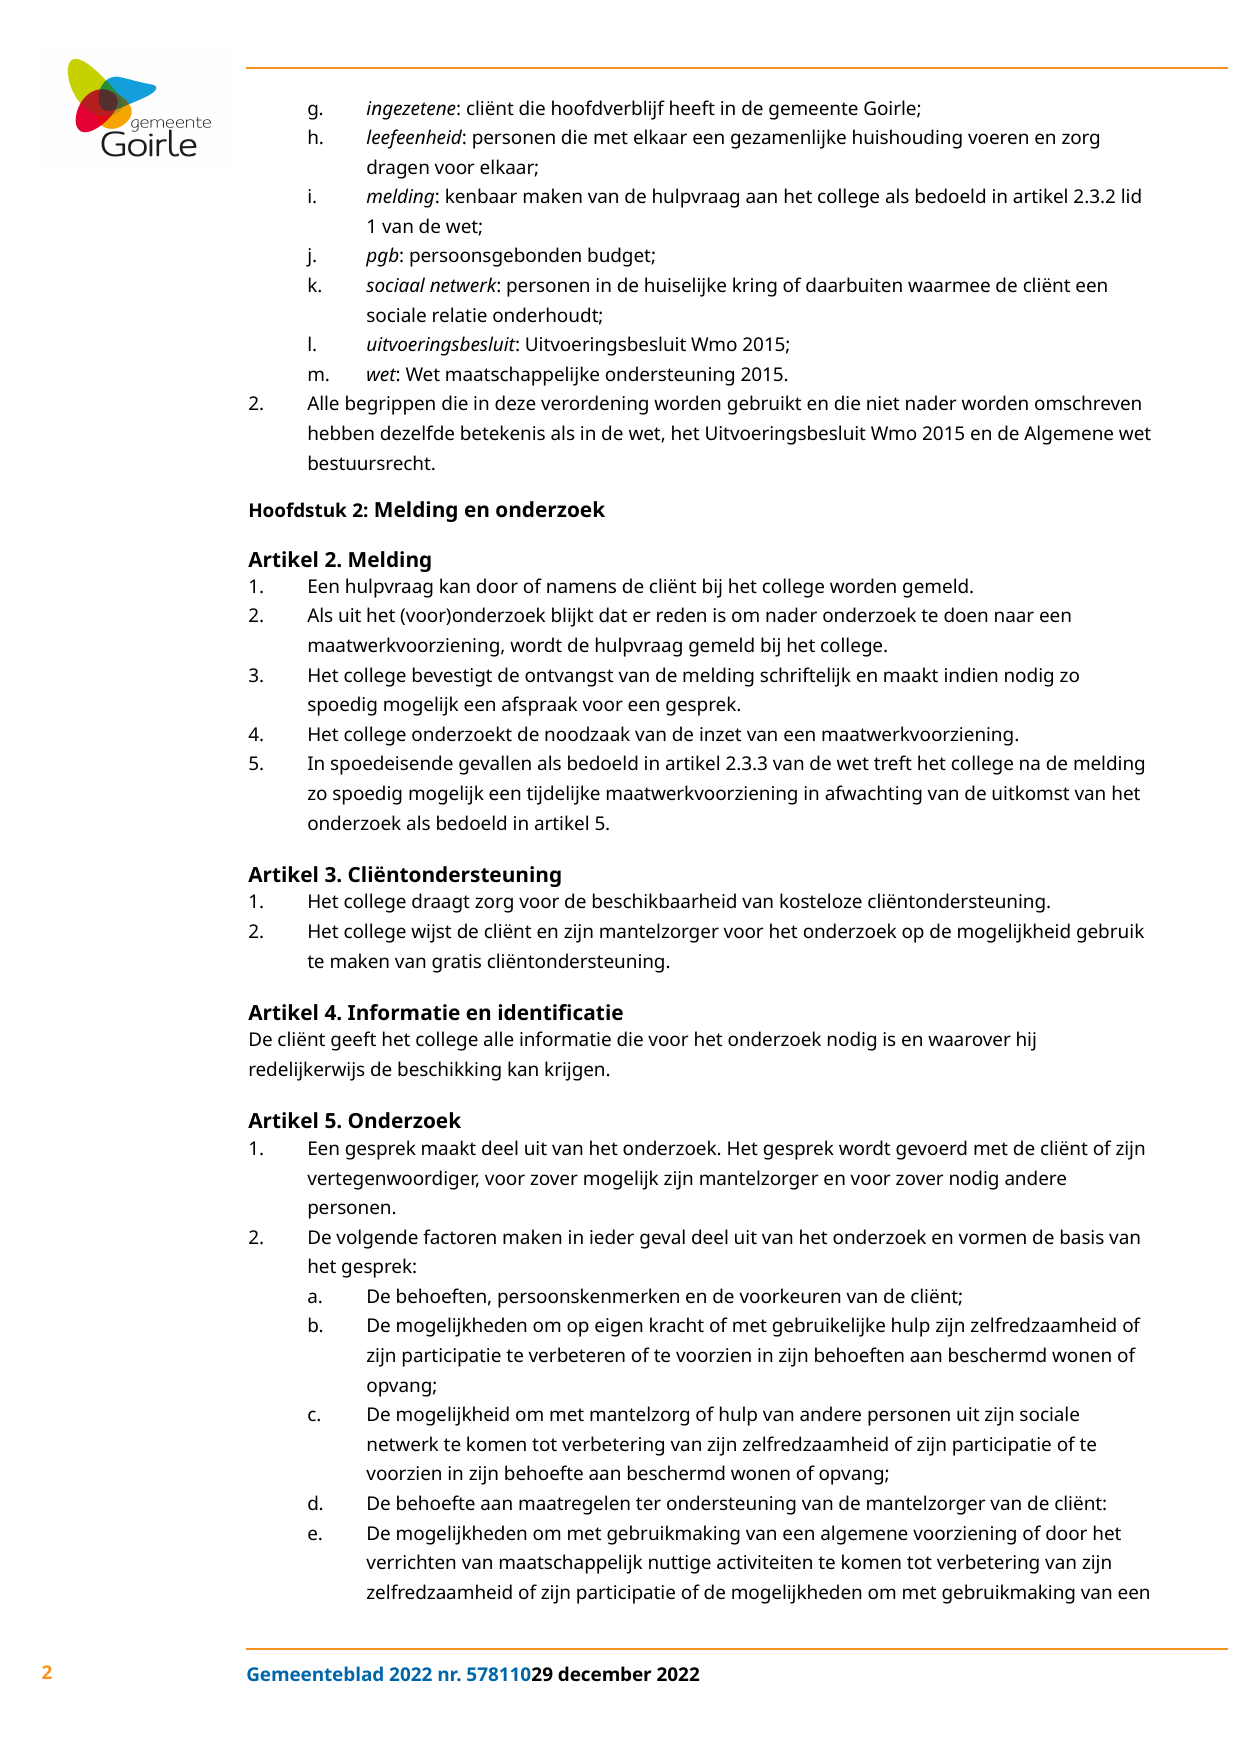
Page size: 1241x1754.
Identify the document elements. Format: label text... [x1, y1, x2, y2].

list De behoefte aan maatregelen ter ondersteuning van de mantelzorger van de cliënt: [307, 1490, 1152, 1516]
list Het college wijst de cliënt en zijn mantelzorger voor het onderzoek op de mogelijkheid gebruik te maken van gratis cliëntondersteuning. [248, 918, 1152, 973]
list melding: kenbaar maken van de hulpvraag aan het college als bedoeld in artikel 2.3.2 lid 1 van de wet; [307, 183, 1152, 239]
list pgb: persoonsgebonden budget; [307, 243, 1152, 268]
list De behoeften, persoonskenmerken en de voorkeuren van de cliënt; [307, 1283, 1152, 1309]
list Het college onderzoekt de noodzaak van de inzet van een maatwerkvoorziening. [248, 721, 1152, 747]
list Alle begrippen die in deze verordening worden gebruikt en die niet nader worden omschreven hebben dezelfde betekenis als in de wet, het Uitvoeringsbesluit Wmo 2015 en de Algemene wet bestuursrecht. [248, 391, 1152, 476]
list De mogelijkheden om met gebruikmaking van een algemene voorziening of door het verrichten van maatschappelijk nuttige activiteiten te komen tot verbetering van zijn zelfredzaamheid of zijn participatie of de mogelijkheden om met gebruikmaking van een [307, 1520, 1152, 1604]
list De mogelijkheden om op eigen kracht of met gebruikelijke hulp zijn zelfredzaamheid of zijn participatie te verbeteren of te voorzien in zijn behoeften aan beschermd wonen of opvang; [307, 1313, 1152, 1397]
text Artikel 2. Melding [248, 545, 1152, 573]
list ingezetene: cliënt die hoofdverblijf heeft in de gemeente Goirle; [307, 95, 1152, 121]
text Artikel 3. Cliëntondersteuning [248, 860, 1152, 889]
text Hoofdstuk 2: Melding en onderzoek [248, 495, 1152, 524]
list wet: Wet maatschappelijke ondersteuning 2015. [307, 361, 1152, 387]
text Artikel 4. Informatie en identificatie [248, 998, 1152, 1027]
list leefeenheid: personen die met elkaar een gezamenlijke huishouding voeren en zorg dragen voor elkaar; [307, 124, 1152, 180]
picture [41, 47, 231, 172]
list De mogelijkheid om met mantelzorg of hulp van andere personen uit zijn sociale netwerk te komen tot verbetering van zijn zelfredzaamheid of zijn participatie of te voorzien in zijn behoefte aan beschermd wonen of opvang; [307, 1401, 1152, 1486]
list Het college bevestigt de ontvangst van de melding schriftelijk en maakt indien nodig zo spoedig mogelijk een afspraak voor een gesprek. [248, 662, 1152, 717]
list Een hulpvraag kan door of namens de cliënt bij het college worden gemeld. [248, 573, 1152, 599]
text De cliënt geeft het college alle informatie die voor het onderzoek nodig is en waarover hij redelijkerwijs de beschikking kan krijgen. [248, 1027, 1152, 1082]
list sociaal netwerk: personen in de huiselijke kring of daarbuiten waarmee de cliënt een sociale relatie onderhoudt; [307, 272, 1152, 328]
list De volgende factoren maken in ieder geval deel uit van het onderzoek en vormen de basis van het gesprek: [248, 1224, 1152, 1279]
list In spoedeisende gevallen als bedoeld in artikel 2.3.3 van de wet treft het college na de melding zo spoedig mogelijk een tijdelijke maatwerkvoorziening in afwachting van de uitkomst van het onderzoek als bedoeld in artikel 5. [248, 751, 1152, 836]
list Als uit het (voor)onderzoek blijkt dat er reden is om nader onderzoek te doen naar een maatwerkvoorziening, wordt de hulpvraag gemeld bij het college. [248, 603, 1152, 658]
list Het college draagt zorg voor de beschikbaarheid van kosteloze cliëntondersteuning. [248, 889, 1152, 914]
text Artikel 5. Onderzoek [248, 1107, 1152, 1135]
list Een gesprek maakt deel uit van het onderzoek. Het gesprek wordt gevoerd met de cliënt of zijn vertegenwoordiger, voor zover mogelijk zijn mantelzorger en voor zover nodig andere personen. [248, 1135, 1152, 1220]
list uitvoeringsbesluit: Uitvoeringsbesluit Wmo 2015; [307, 331, 1152, 357]
